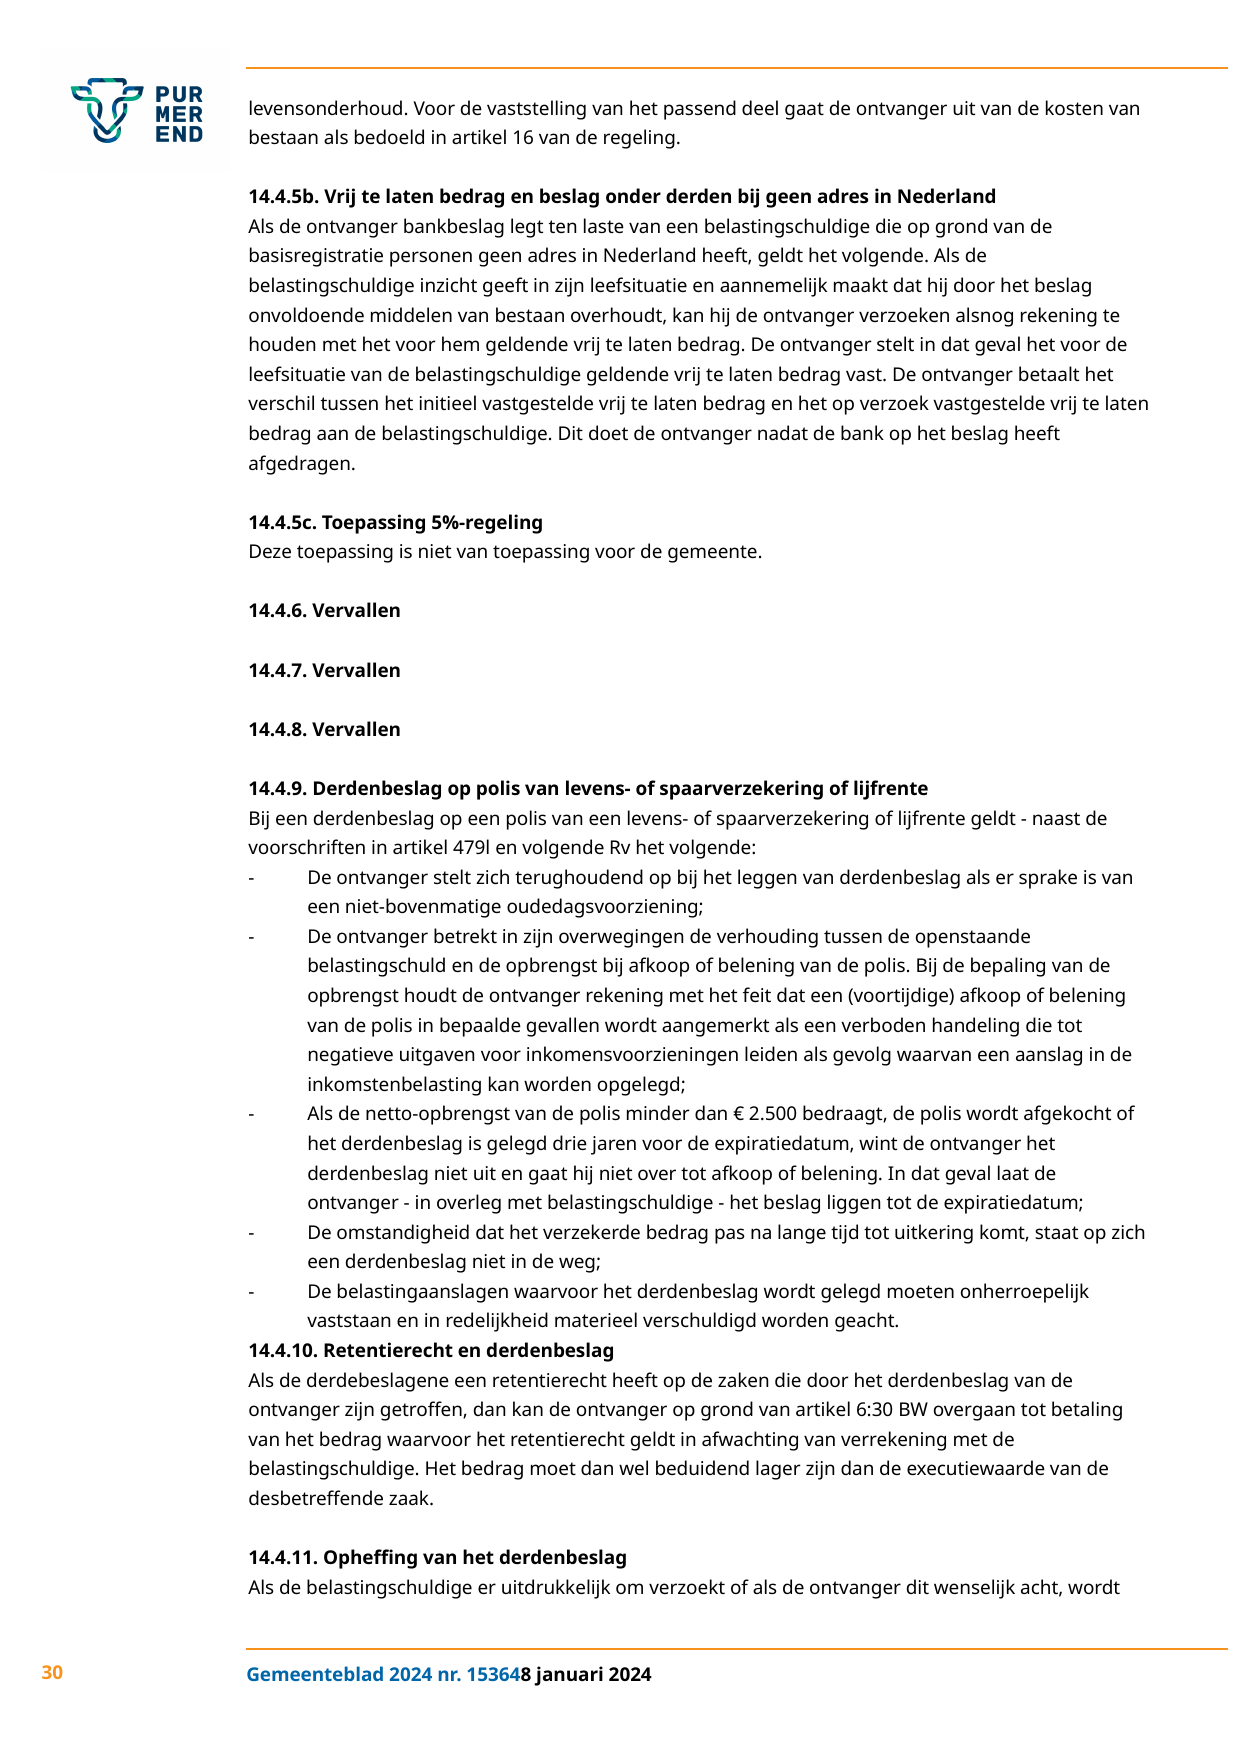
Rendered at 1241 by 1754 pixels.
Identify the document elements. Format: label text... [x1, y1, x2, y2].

text 14.4.5c. Toepassing 5%-regeling [248, 509, 1152, 535]
list De omstandigheid dat het verzekerde bedrag pas na lange tijd tot uitkering komt, staat op zich een derdenbeslag niet in de weg; [248, 1219, 1152, 1274]
text 14.4.5b. Vrij te laten bedrag en beslag onder derden bij geen adres in Nederland [248, 183, 1152, 209]
list De ontvanger betrekt in zijn overwegingen de verhouding tussen de openstaande belastingschuld en de opbrengst bij afkoop of belening van de polis. Bij de bepaling van de opbrengst houdt de ontvanger rekening met het feit dat een (voortijdige) afkoop of belening van de polis in bepaalde gevallen wordt aangemerkt als een verboden handeling die tot negatieve uitgaven voor inkomensvoorzieningen leiden als gevolg waarvan een aanslag in de inkomstenbelasting kan worden opgelegd; [248, 923, 1152, 1097]
picture [41, 47, 231, 172]
text 14.4.10. Retentierecht en derdenbeslag [248, 1337, 1152, 1363]
text 14.4.6. Vervallen [248, 598, 1152, 623]
text Als de derdebeslagene een retentierecht heeft op de zaken die door het derdenbeslag van de ontvanger zijn getroffen, dan kan de ontvanger op grond van artikel 6:30 BW overgaan tot betaling van het bedrag waarvoor het retentierecht geldt in afwachting van verrekening met de belastingschuldige. Het bedrag moet dan wel beduidend lager zijn dan de executiewaarde van de desbetreffende zaak. [248, 1367, 1152, 1511]
text 14.4.7. Vervallen [248, 657, 1152, 683]
text Bij een derdenbeslag op een polis van een levens- of spaarverzekering of lijfrente geldt - naast de voorschriften in artikel 479l en volgende Rv het volgende: [248, 805, 1152, 860]
text Als de ontvanger bankbeslag legt ten laste van een belastingschuldige die op grond van de basisregistratie personen geen adres in Nederland heeft, geldt het volgende. Als de belastingschuldige inzicht geeft in zijn leefsituatie en aannemelijk maakt dat hij door het beslag onvoldoende middelen van bestaan overhoudt, kan hij de ontvanger verzoeken alsnog rekening te houden met het voor hem geldende vrij te laten bedrag. De ontvanger stelt in dat geval het voor de leefsituatie van de belastingschuldige geldende vrij te laten bedrag vast. De ontvanger betaalt het verschil tussen het initieel vastgestelde vrij te laten bedrag en het op verzoek vastgestelde vrij te laten bedrag aan de belastingschuldige. Dit doet de ontvanger nadat de bank op het beslag heeft afgedragen. [248, 213, 1152, 476]
text 14.4.8. Vervallen [248, 716, 1152, 742]
list De belastingaanslagen waarvoor het derdenbeslag wordt gelegd moeten onherroepelijk vaststaan en in redelijkheid materieel verschuldigd worden geacht. [248, 1278, 1152, 1333]
text Deze toepassing is niet van toepassing voor de gemeente. [248, 538, 1152, 564]
text Als de belastingschuldige er uitdrukkelijk om verzoekt of als de ontvanger dit wenselijk acht, wordt [248, 1574, 1152, 1600]
text 14.4.11. Opheffing van het derdenbeslag [248, 1544, 1152, 1570]
text levensonderhoud. Voor de vaststelling van het passend deel gaat de ontvanger uit van de kosten van bestaan als bedoeld in artikel 16 van de regeling. [248, 95, 1152, 150]
text 14.4.9. Derdenbeslag op polis van levens- of spaarverzekering of lijfrente [248, 775, 1152, 801]
list De ontvanger stelt zich terughoudend op bij het leggen van derdenbeslag als er sprake is van een niet-bovenmatige oudedagsvoorziening; [248, 864, 1152, 919]
list Als de netto-opbrengst van de polis minder dan € 2.500 bedraagt, de polis wordt afgekocht of het derdenbeslag is gelegd drie jaren voor de expiratiedatum, wint de ontvanger het derdenbeslag niet uit en gaat hij niet over tot afkoop of belening. In dat geval laat de ontvanger - in overleg met belastingschuldige - het beslag liggen tot de expiratiedatum; [248, 1101, 1152, 1215]
